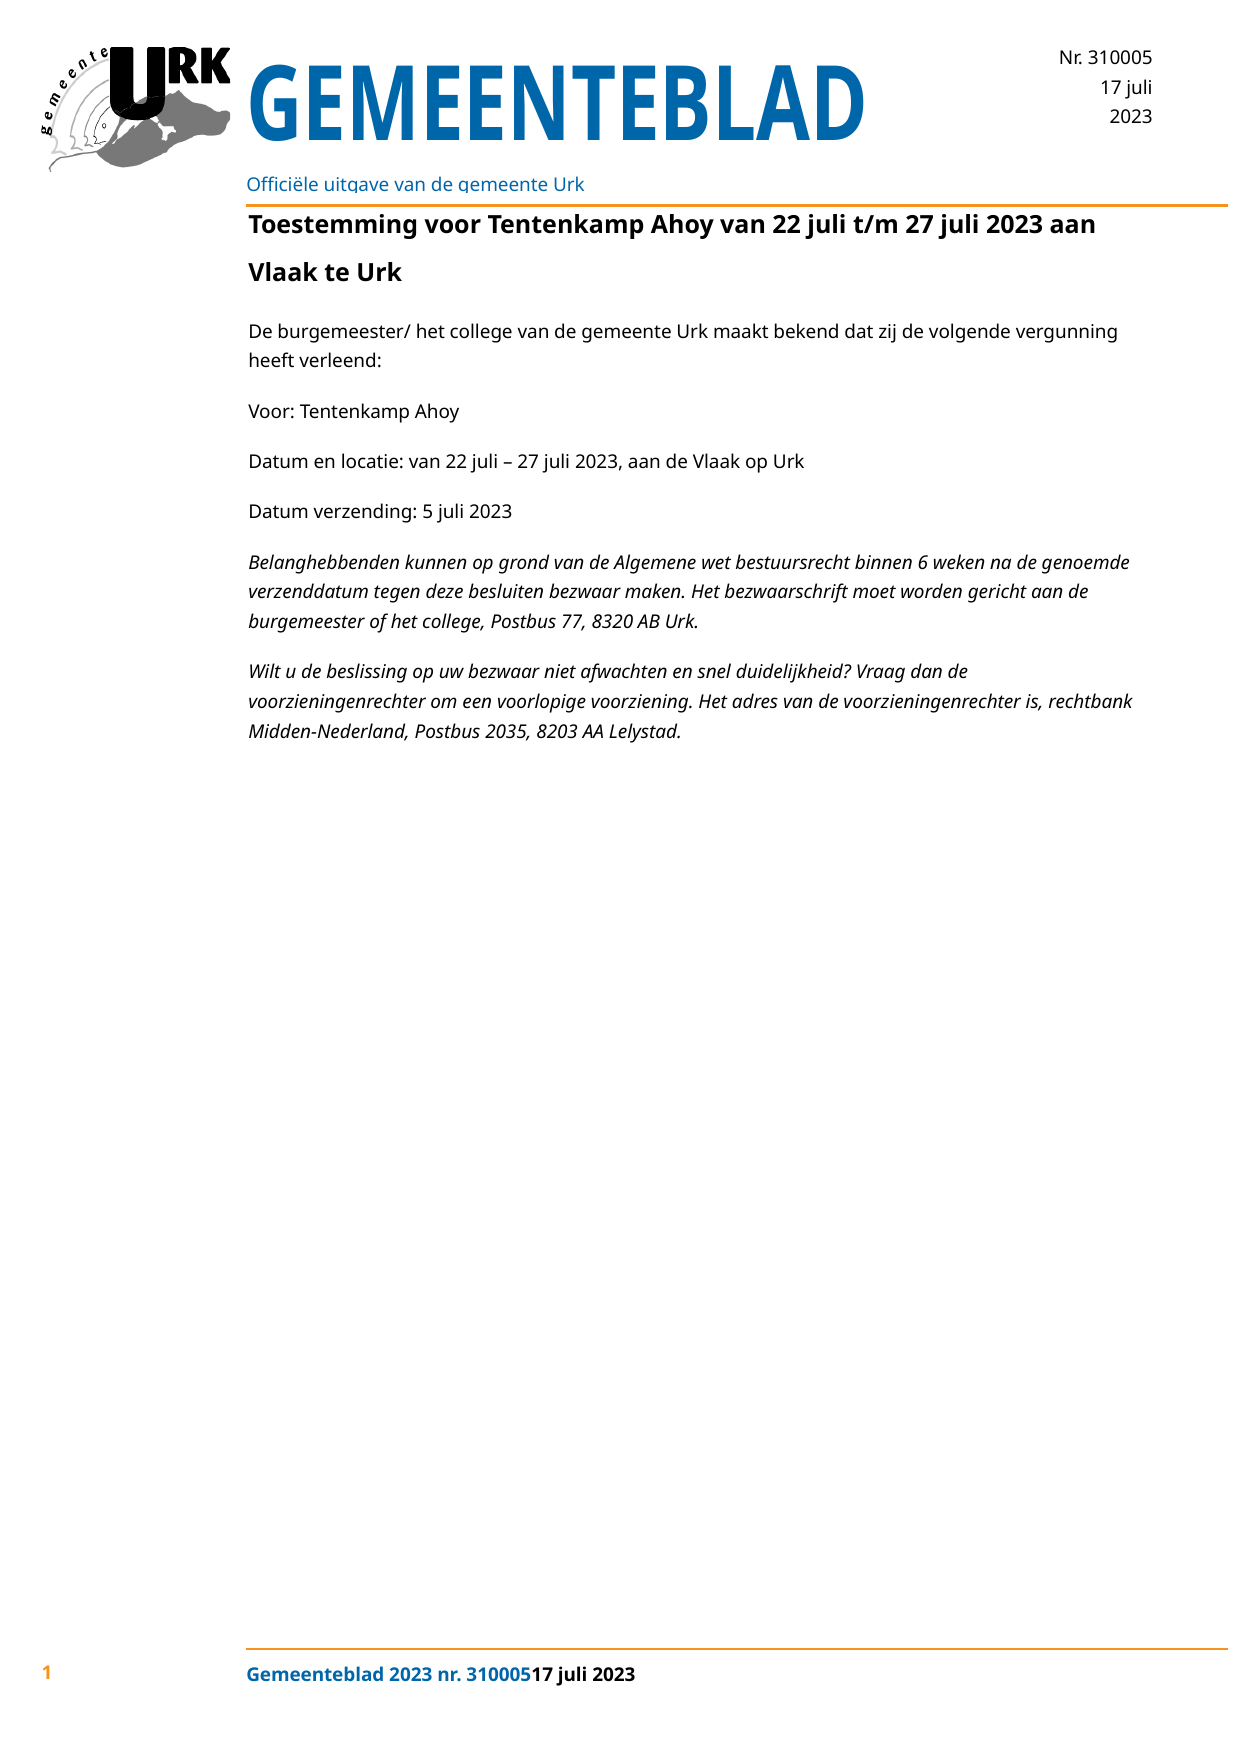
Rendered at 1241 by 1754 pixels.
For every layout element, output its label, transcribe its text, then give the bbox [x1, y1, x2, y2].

text Toestemming voor Tentenkamp Ahoy van 22 juli t/m 27 juli 2023 aan Vlaak te Urk [248, 207, 1152, 288]
text Datum verzending: 5 juli 2023 [248, 499, 1152, 524]
text Voor: Tentenkamp Ahoy [248, 398, 1152, 424]
picture [41, 47, 231, 172]
text Wilt u de beslissing op uw bezwaar niet afwachten en snel duidelijkheid? Vraag dan de voorzieningenrechter om een voorlopige voorziening. Het adres van de voorzieningenrechter is, rechtbank Midden-Nederland, Postbus 2035, 8203 AA Lelystad. [248, 659, 1152, 744]
text Datum en locatie: van 22 juli – 27 juli 2023, aan de Vlaak op Urk [248, 448, 1152, 474]
text Belanghebbenden kunnen op grond van de Algemene wet bestuursrecht binnen 6 weken na de genoemde verzenddatum tegen deze besluiten bezwaar maken. Het bezwaarschrift moet worden gericht aan de burgemeester of het college, Postbus 77, 8320 AB Urk. [248, 549, 1152, 634]
text De burgemeester/ het college van de gemeente Urk maakt bekend dat zij de volgende vergunning heeft verleend: [248, 318, 1152, 373]
